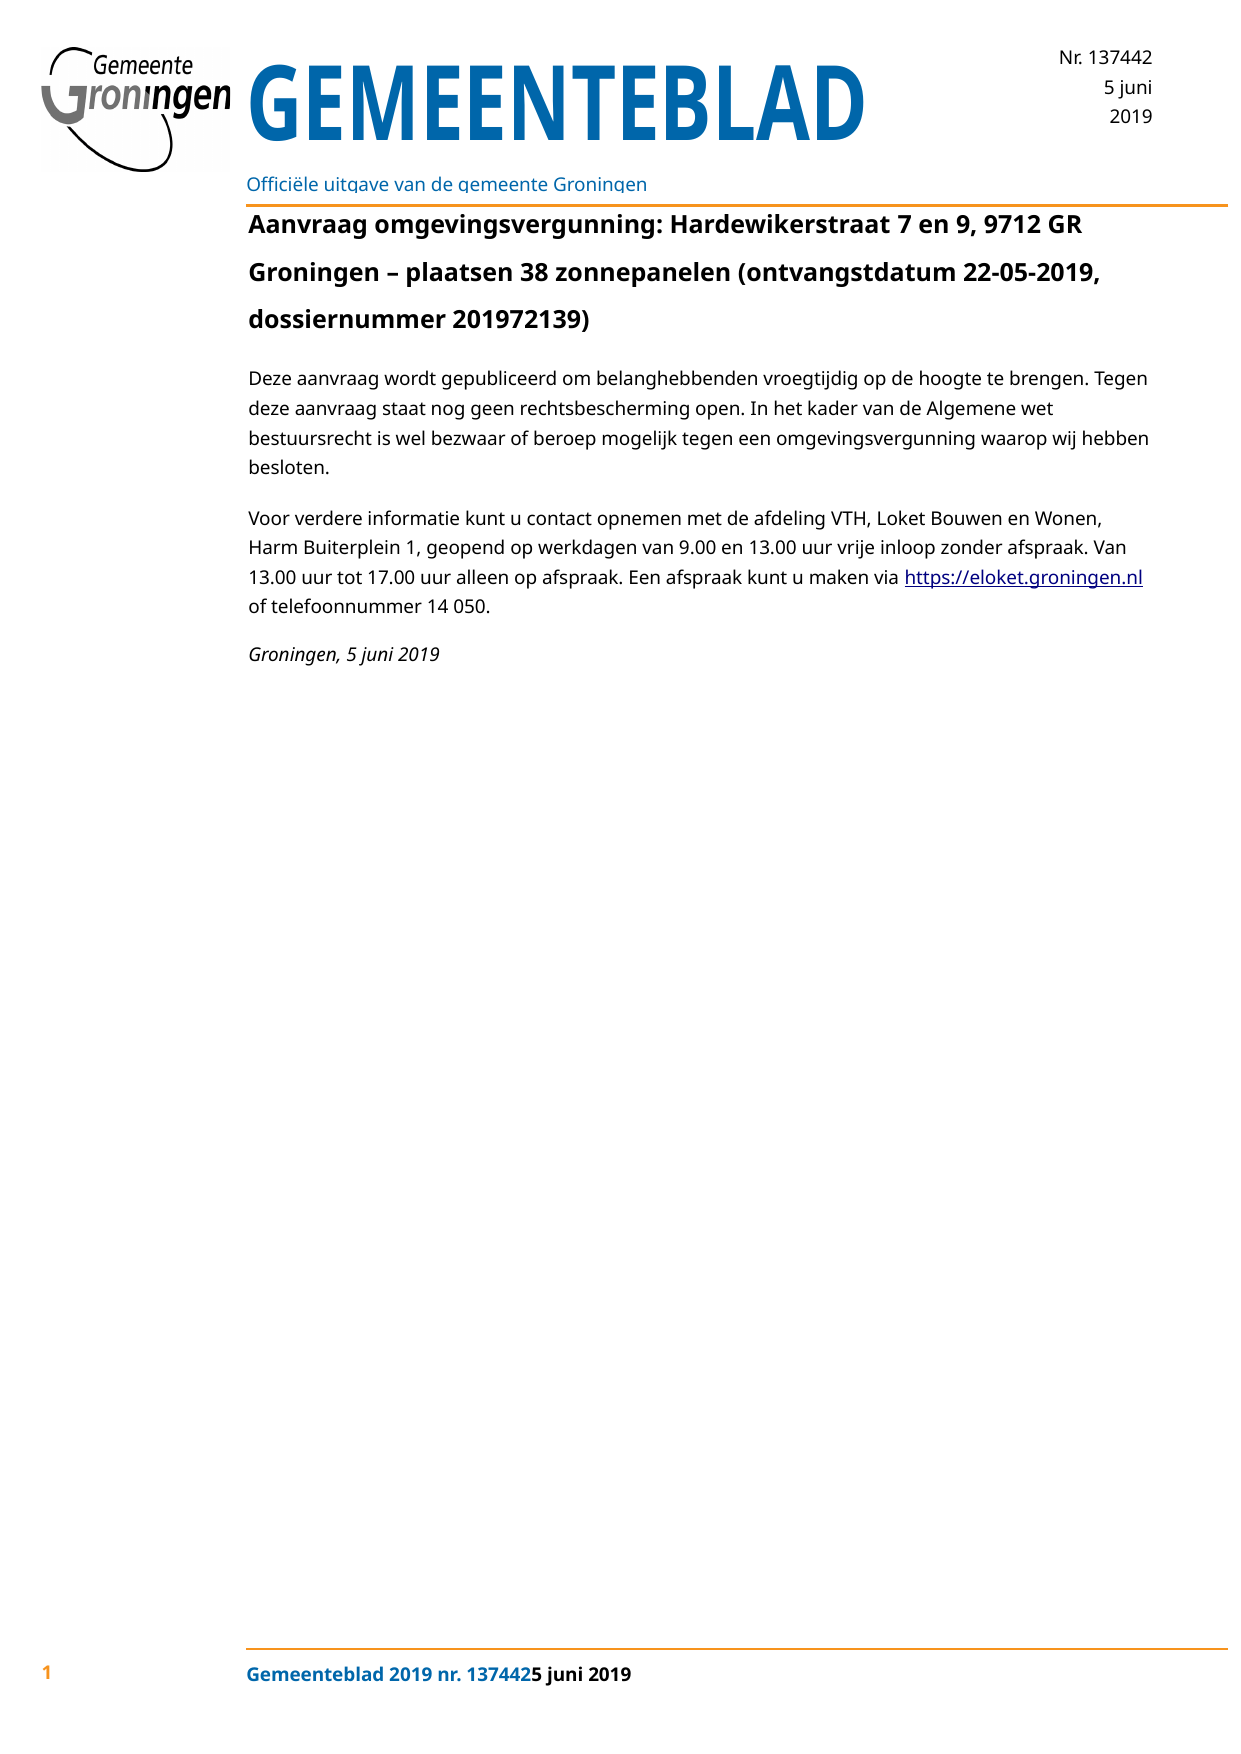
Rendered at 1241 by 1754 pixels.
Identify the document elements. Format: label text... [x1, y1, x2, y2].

text Deze aanvraag wordt gepubliceerd om belanghebbenden vroegtijdig op de hoogte te brengen. Tegen deze aanvraag staat nog geen rechtsbescherming open. In het kader van de Algemene wet bestuursrecht is wel bezwaar of beroep mogelijk tegen een omgevingsvergunning waarop wij hebben besloten. [248, 366, 1152, 480]
text Aanvraag omgevingsvergunning: Hardewikerstraat 7 en 9, 9712 GR Groningen – plaatsen 38 zonnepanelen (ontvangstdatum 22-05-2019, dossiernummer 201972139) [248, 207, 1152, 336]
picture [41, 47, 231, 172]
text Groningen, 5 juni 2019 [248, 641, 1152, 667]
text Voor verdere informatie kunt u contact opnemen met de afdeling VTH, Loket Bouwen en Wonen, Harm Buiterplein 1, geopend op werkdagen van 9.00 en 13.00 uur vrije inloop zonder afspraak. Van 13.00 uur tot 17.00 uur alleen op afspraak. Een afspraak kunt u maken via https://eloket.groningen.nl of telefoonnummer 14 050. [248, 505, 1152, 619]
